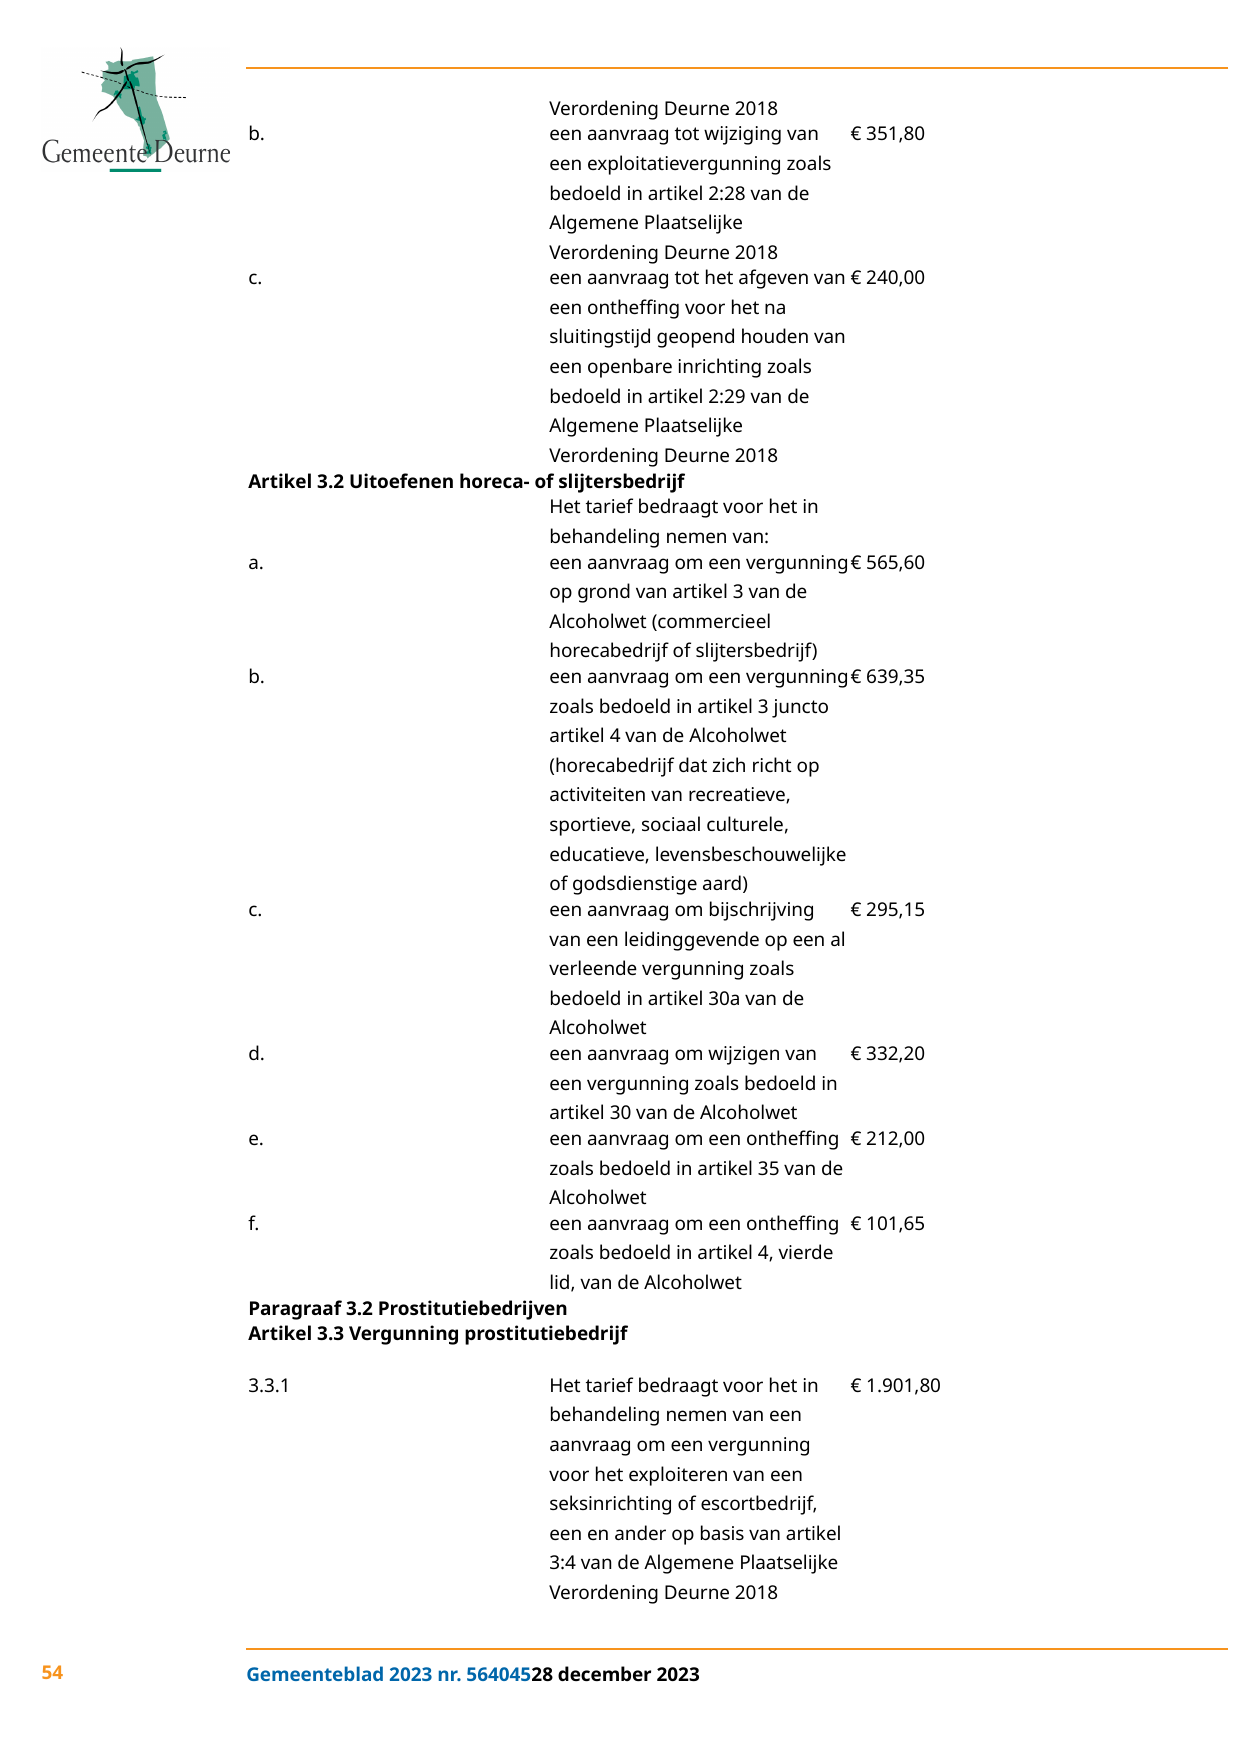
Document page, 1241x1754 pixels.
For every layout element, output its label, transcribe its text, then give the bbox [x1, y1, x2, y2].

table_cell 3.3.1 [248, 1372, 549, 1605]
table_cell Het tarief bedraagt voor het in behandeling nemen van een aanvraag om een vergunning voor het exploiteren van een seksinrichting of escortbedrijf, een en ander op basis van artikel 3:4 van de Algemene Plaatselijke Verordening Deurne 2018 [549, 1372, 850, 1605]
table_cell Verordening Deurne 2018 [549, 95, 850, 121]
table_cell een aanvraag om wijzigen van een vergunning zoals bedoeld in artikel 30 van de Alcoholwet [549, 1040, 850, 1125]
table_cell een aanvraag om een vergunning zoals bedoeld in artikel 3 juncto artikel 4 van de Alcoholwet (horecabedrijf dat zich richt op activiteiten van recreatieve, sportieve, sociaal culturele, educatieve, levensbeschouwelijke of godsdienstige aard) [549, 663, 850, 896]
table_cell [248, 1346, 549, 1372]
table_cell € 240,00 [850, 265, 1152, 468]
table_cell een aanvraag om een ontheffing zoals bedoeld in artikel 4, vierde lid, van de Alcoholwet [549, 1210, 850, 1295]
table_cell een aanvraag tot wijziging van een exploitatievergunning zoals bedoeld in artikel 2:28 van de Algemene Plaatselijke Verordening Deurne 2018 [549, 121, 850, 264]
table_cell Artikel 3.2 Uitoefenen horeca- of slijtersbedrijf [248, 468, 1152, 493]
table_cell een aanvraag tot het afgeven van een ontheffing voor het na sluitingstijd geopend houden van een openbare inrichting zoals bedoeld in artikel 2:29 van de Algemene Plaatselijke Verordening Deurne 2018 [549, 265, 850, 468]
table_cell [248, 494, 549, 549]
table_cell € 332,20 [850, 1040, 1152, 1125]
table_cell een aanvraag om bijschrijving van een leidinggevende op een al verleende vergunning zoals bedoeld in artikel 30a van de Alcoholwet [549, 896, 850, 1040]
table_cell Artikel 3.3 Vergunning prostitutiebedrijf [248, 1321, 1152, 1346]
table_cell € 212,00 [850, 1125, 1152, 1210]
table_cell € 351,80 [850, 121, 1152, 264]
table_cell b. [248, 121, 549, 264]
table_cell [850, 95, 1152, 121]
table_cell [549, 1346, 850, 1372]
table_cell b. [248, 663, 549, 896]
table_cell f. [248, 1210, 549, 1295]
table_cell Het tarief bedraagt voor het in behandeling nemen van: [549, 494, 850, 549]
table_cell d. [248, 1040, 549, 1125]
table_cell € 639,35 [850, 663, 1152, 896]
table_cell een aanvraag om een vergunning op grond van artikel 3 van de Alcoholwet (commercieel horecabedrijf of slijtersbedrijf) [549, 549, 850, 663]
table_cell Paragraaf 3.2 Prostitutiebedrijven [248, 1295, 1152, 1321]
table_cell a. [248, 549, 549, 663]
table_cell € 565,60 [850, 549, 1152, 663]
table_cell € 101,65 [850, 1210, 1152, 1295]
table_cell € 295,15 [850, 896, 1152, 1040]
table_cell c. [248, 265, 549, 468]
table_cell [850, 1346, 1152, 1372]
table_cell [850, 494, 1152, 549]
table_cell c. [248, 896, 549, 1040]
table_cell e. [248, 1125, 549, 1210]
table_cell een aanvraag om een ontheffing zoals bedoeld in artikel 35 van de Alcoholwet [549, 1125, 850, 1210]
table_cell [248, 95, 549, 121]
table_cell € 1.901,80 [850, 1372, 1152, 1605]
picture [41, 47, 231, 172]
